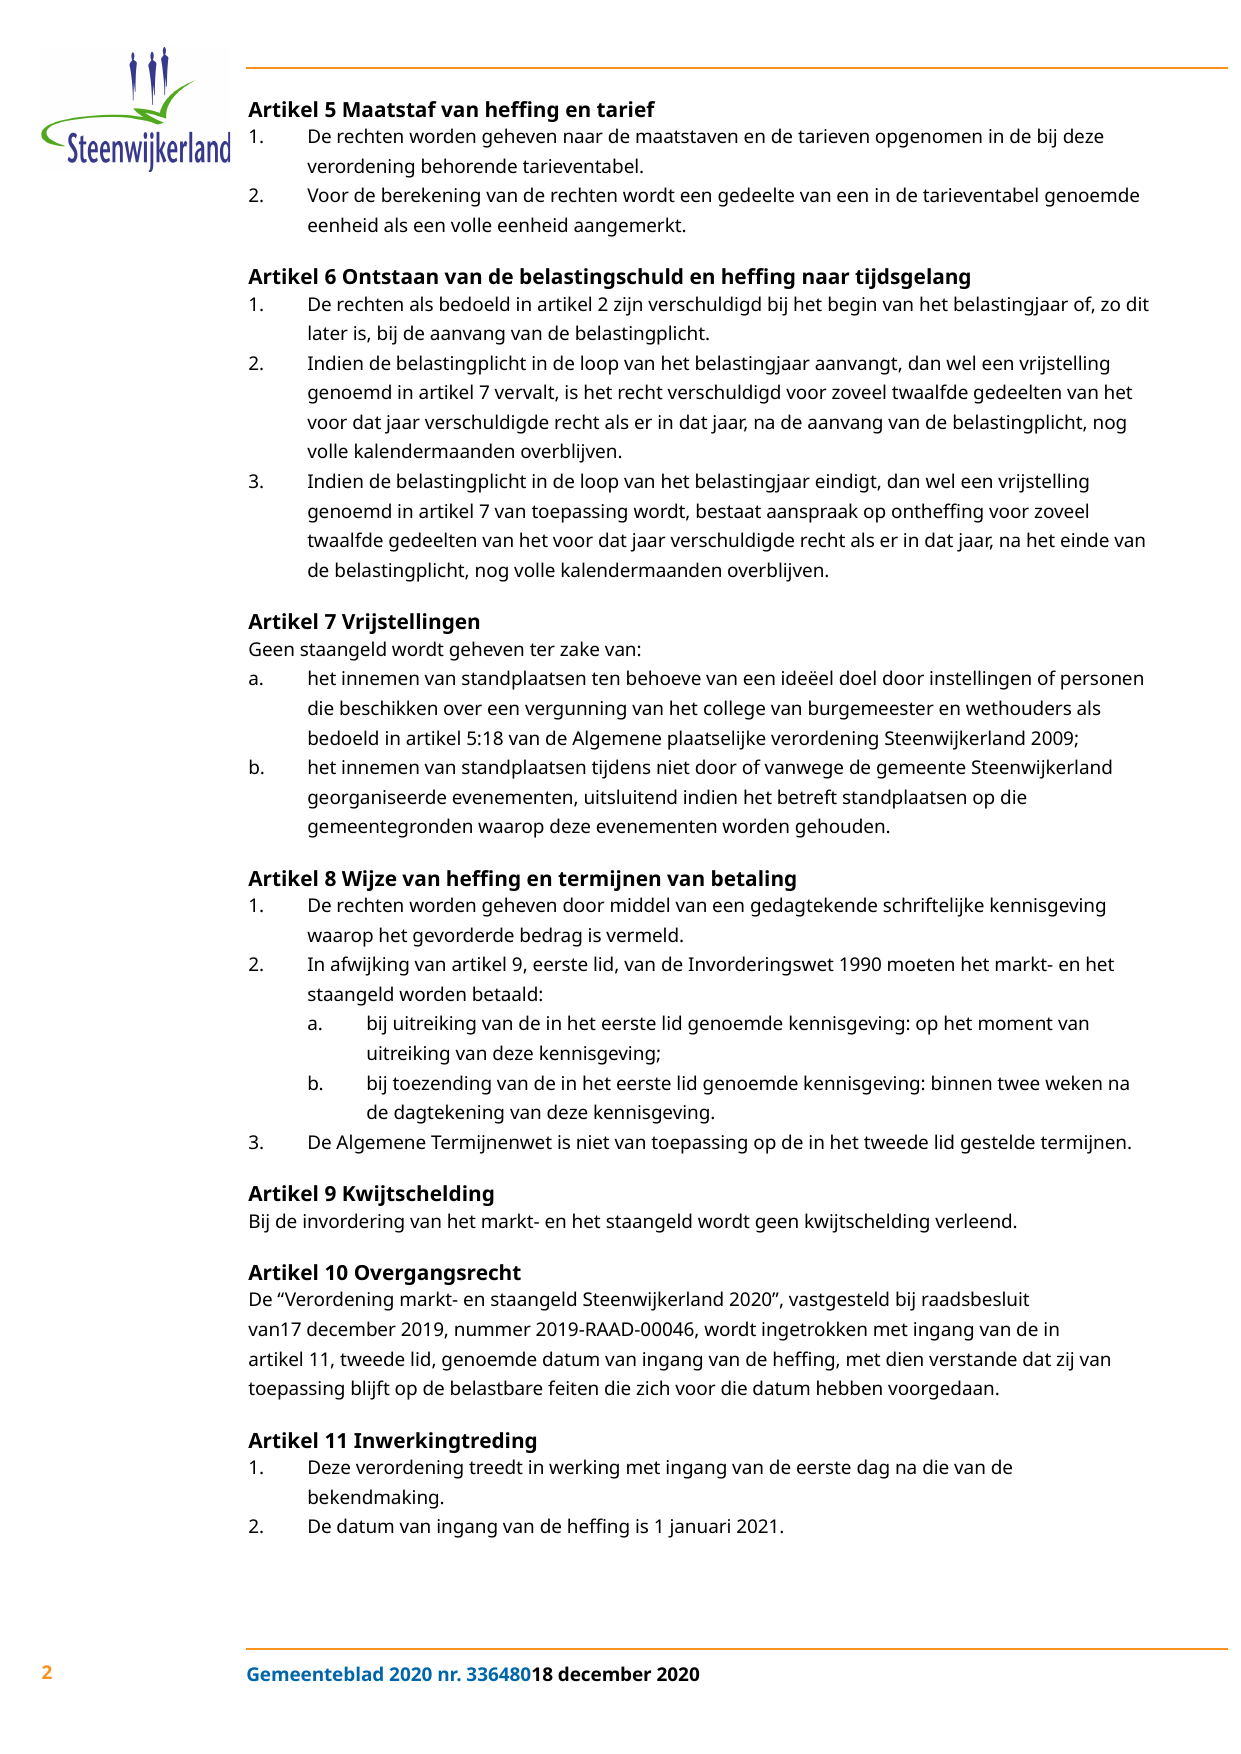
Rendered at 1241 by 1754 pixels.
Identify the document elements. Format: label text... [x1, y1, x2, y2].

list De datum van ingang van de heffing is 1 januari 2021. [248, 1513, 1152, 1539]
text Artikel 5 Maatstaf van heffing en tarief [248, 95, 1152, 123]
list bij uitreiking van de in het eerste lid genoemde kennisgeving: op het moment van uitreiking van deze kennisgeving; [307, 1011, 1152, 1066]
list In afwijking van artikel 9, eerste lid, van de Invorderingswet 1990 moeten het markt- en het staangeld worden betaald: [248, 951, 1152, 1007]
text Geen staangeld wordt geheven ter zake van: [248, 636, 1152, 662]
list De rechten als bedoeld in artikel 2 zijn verschuldigd bij het begin van het belastingjaar of, zo dit later is, bij de aanvang van de belastingplicht. [248, 291, 1152, 346]
text Artikel 7 Vrijstellingen [248, 607, 1152, 636]
list bij toezending van de in het eerste lid genoemde kennisgeving: binnen twee weken na de dagtekening van deze kennisgeving. [307, 1070, 1152, 1125]
text Artikel 9 Kwijtschelding [248, 1179, 1152, 1208]
list Indien de belastingplicht in de loop van het belastingjaar eindigt, dan wel een vrijstelling genoemd in artikel 7 van toepassing wordt, bestaat aanspraak op ontheffing voor zoveel twaalfde gedeelten van het voor dat jaar verschuldigde recht als er in dat jaar, na het einde van de belastingplicht, nog volle kalendermaanden overblijven. [248, 468, 1152, 583]
list De rechten worden geheven naar de maatstaven en de tarieven opgenomen in de bij deze verordening behorende tarieventabel. [248, 123, 1152, 178]
text De “Verordening markt- en staangeld Steenwijkerland 2020”, vastgesteld bij raadsbesluit van17 december 2019, nummer 2019-RAAD-00046, wordt ingetrokken met ingang van de in artikel 11, tweede lid, genoemde datum van ingang van de heffing, met dien verstande dat zij van toepassing blijft op de belastbare feiten die zich voor die datum hebben voorgedaan. [248, 1287, 1152, 1401]
text Artikel 8 Wijze van heffing en termijnen van betaling [248, 864, 1152, 892]
picture [41, 47, 231, 172]
text Bij de invordering van het markt- en het staangeld wordt geen kwijtschelding verleend. [248, 1208, 1152, 1233]
list Deze verordening treedt in werking met ingang van de eerste dag na die van de bekendmaking. [248, 1454, 1152, 1509]
text Artikel 10 Overgangsrecht [248, 1258, 1152, 1287]
text Artikel 6 Ontstaan van de belastingschuld en heffing naar tijdsgelang [248, 262, 1152, 291]
text Artikel 11 Inwerkingtreding [248, 1426, 1152, 1454]
list Voor de berekening van de rechten wordt een gedeelte van een in de tarieventabel genoemde eenheid als een volle eenheid aangemerkt. [248, 182, 1152, 238]
list Indien de belastingplicht in de loop van het belastingjaar aanvangt, dan wel een vrijstelling genoemd in artikel 7 vervalt, is het recht verschuldigd voor zoveel twaalfde gedeelten van het voor dat jaar verschuldigde recht als er in dat jaar, na de aanvang van de belastingplicht, nog volle kalendermaanden overblijven. [248, 350, 1152, 464]
list het innemen van standplaatsen tijdens niet door of vanwege de gemeente Steenwijkerland georganiseerde evenementen, uitsluitend indien het betreft standplaatsen op die gemeentegronden waarop deze evenementen worden gehouden. [248, 754, 1152, 839]
list De rechten worden geheven door middel van een gedagtekende schriftelijke kennisgeving waarop het gevorderde bedrag is vermeld. [248, 892, 1152, 948]
list De Algemene Termijnenwet is niet van toepassing op de in het tweede lid gestelde termijnen. [248, 1129, 1152, 1155]
list het innemen van standplaatsen ten behoeve van een ideëel doel door instellingen of personen die beschikken over een vergunning van het college van burgemeester en wethouders als bedoeld in artikel 5:18 van de Algemene plaatselijke verordening Steenwijkerland 2009; [248, 666, 1152, 750]
